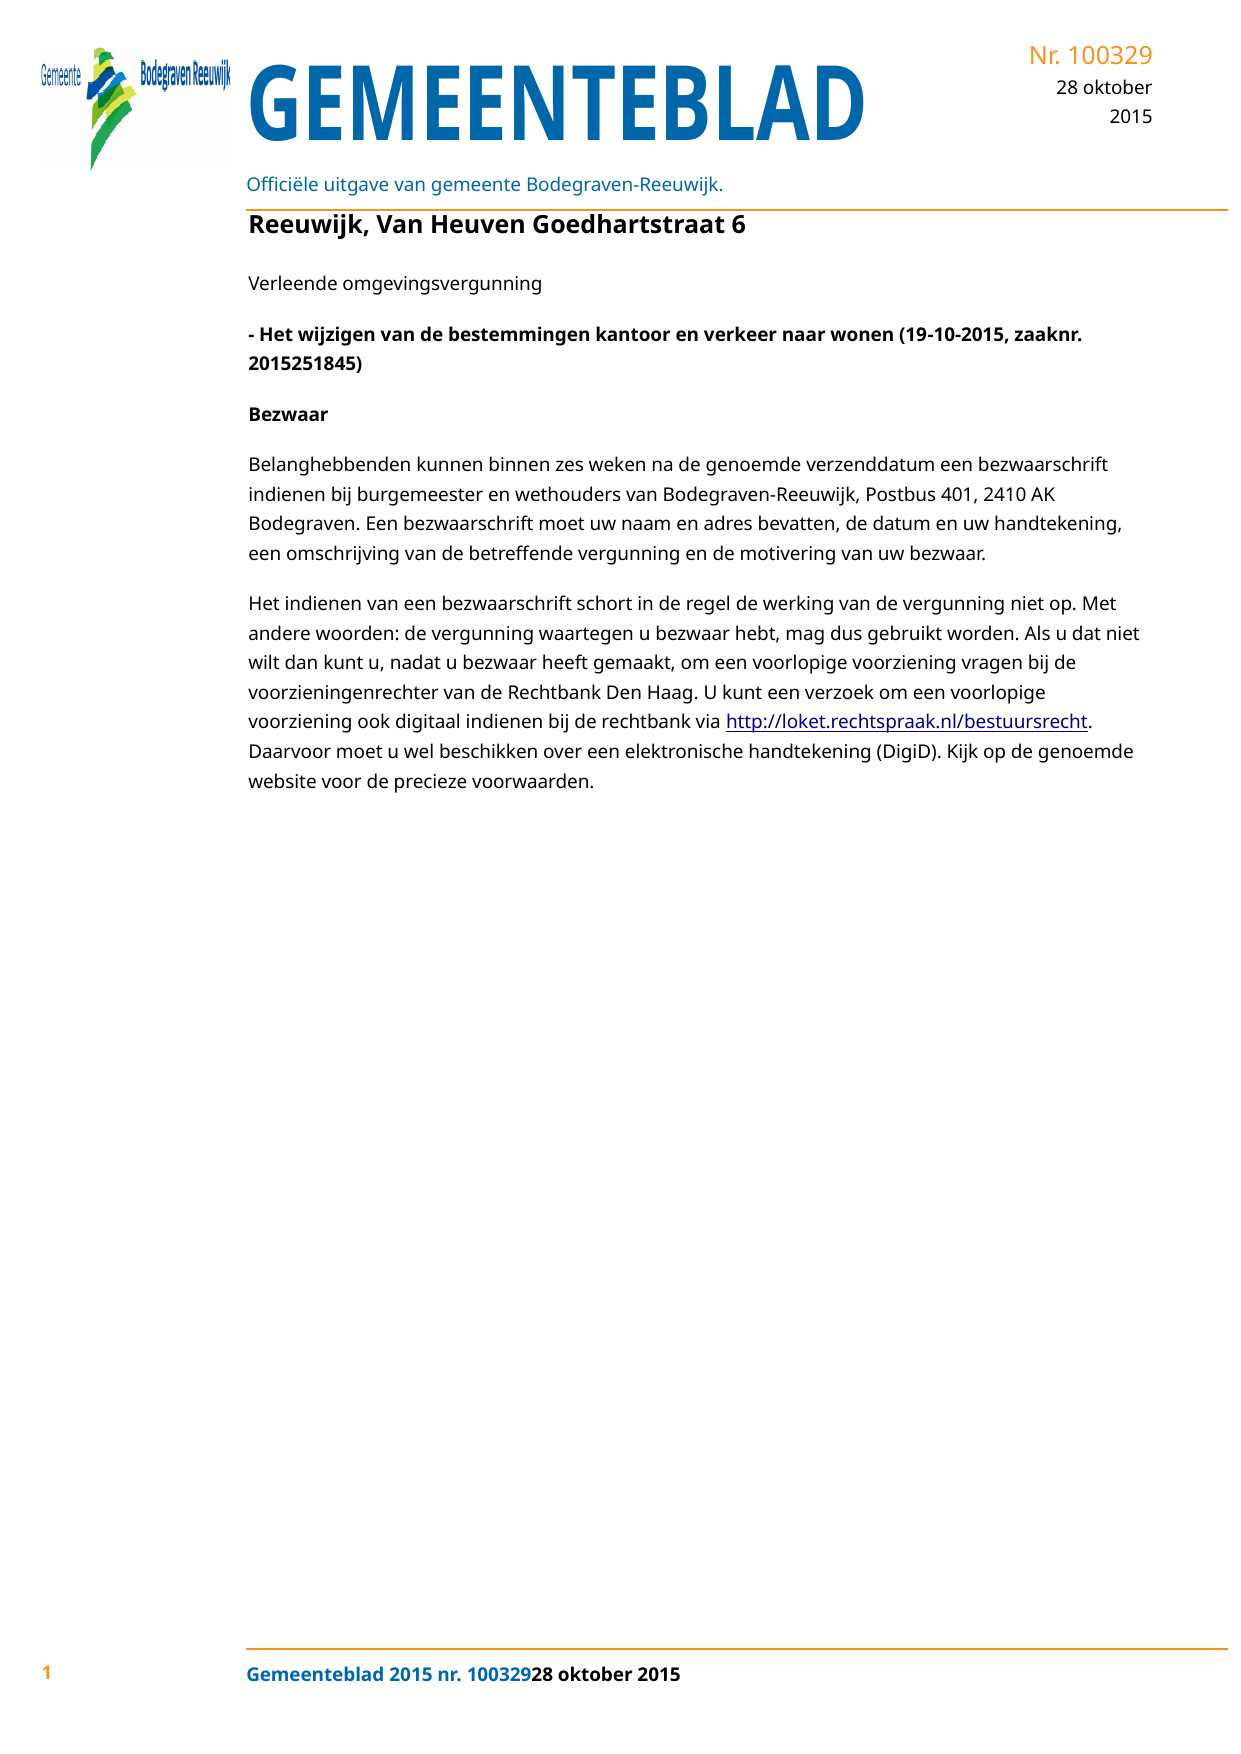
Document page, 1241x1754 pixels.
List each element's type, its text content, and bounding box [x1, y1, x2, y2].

text Reeuwijk, Van Heuven Goedhartstraat 6 [248, 211, 1152, 241]
text Verleende omgevingsvergunning [248, 270, 1152, 296]
text Bezwaar [248, 401, 1152, 426]
text Belanghebbenden kunnen binnen zes weken na de genoemde verzenddatum een bezwaarschrift indienen bij burgemeester en wethouders van Bodegraven-Reeuwijk, Postbus 401, 2410 AK Bodegraven. Een bezwaarschrift moet uw naam en adres bevatten, de datum en uw handtekening, een omschrijving van de betreffende vergunning en de motivering van uw bezwaar. [248, 451, 1152, 566]
text - Het wijzigen van de bestemmingen kantoor en verkeer naar wonen (19‑10‑2015, zaaknr. 2015251845) [248, 321, 1152, 376]
picture [41, 47, 231, 172]
text Het indienen van een bezwaarschrift schort in de regel de werking van de vergunning niet op. Met andere woorden: de vergunning waartegen u bezwaar hebt, mag dus gebruikt worden. Als u dat niet wilt dan kunt u, nadat u bezwaar heeft gemaakt, om een voorlopige voorziening vragen bij de voorzieningenrechter van de Rechtbank Den Haag. U kunt een verzoek om een voorlopige voorziening ook digitaal indienen bij de rechtbank via http://loket.rechtspraak.nl/bestuursrecht. Daarvoor moet u wel beschikken over een elektronische handtekening (DigiD). Kijk op de genoemde website voor de precieze voorwaarden. [248, 590, 1152, 793]
